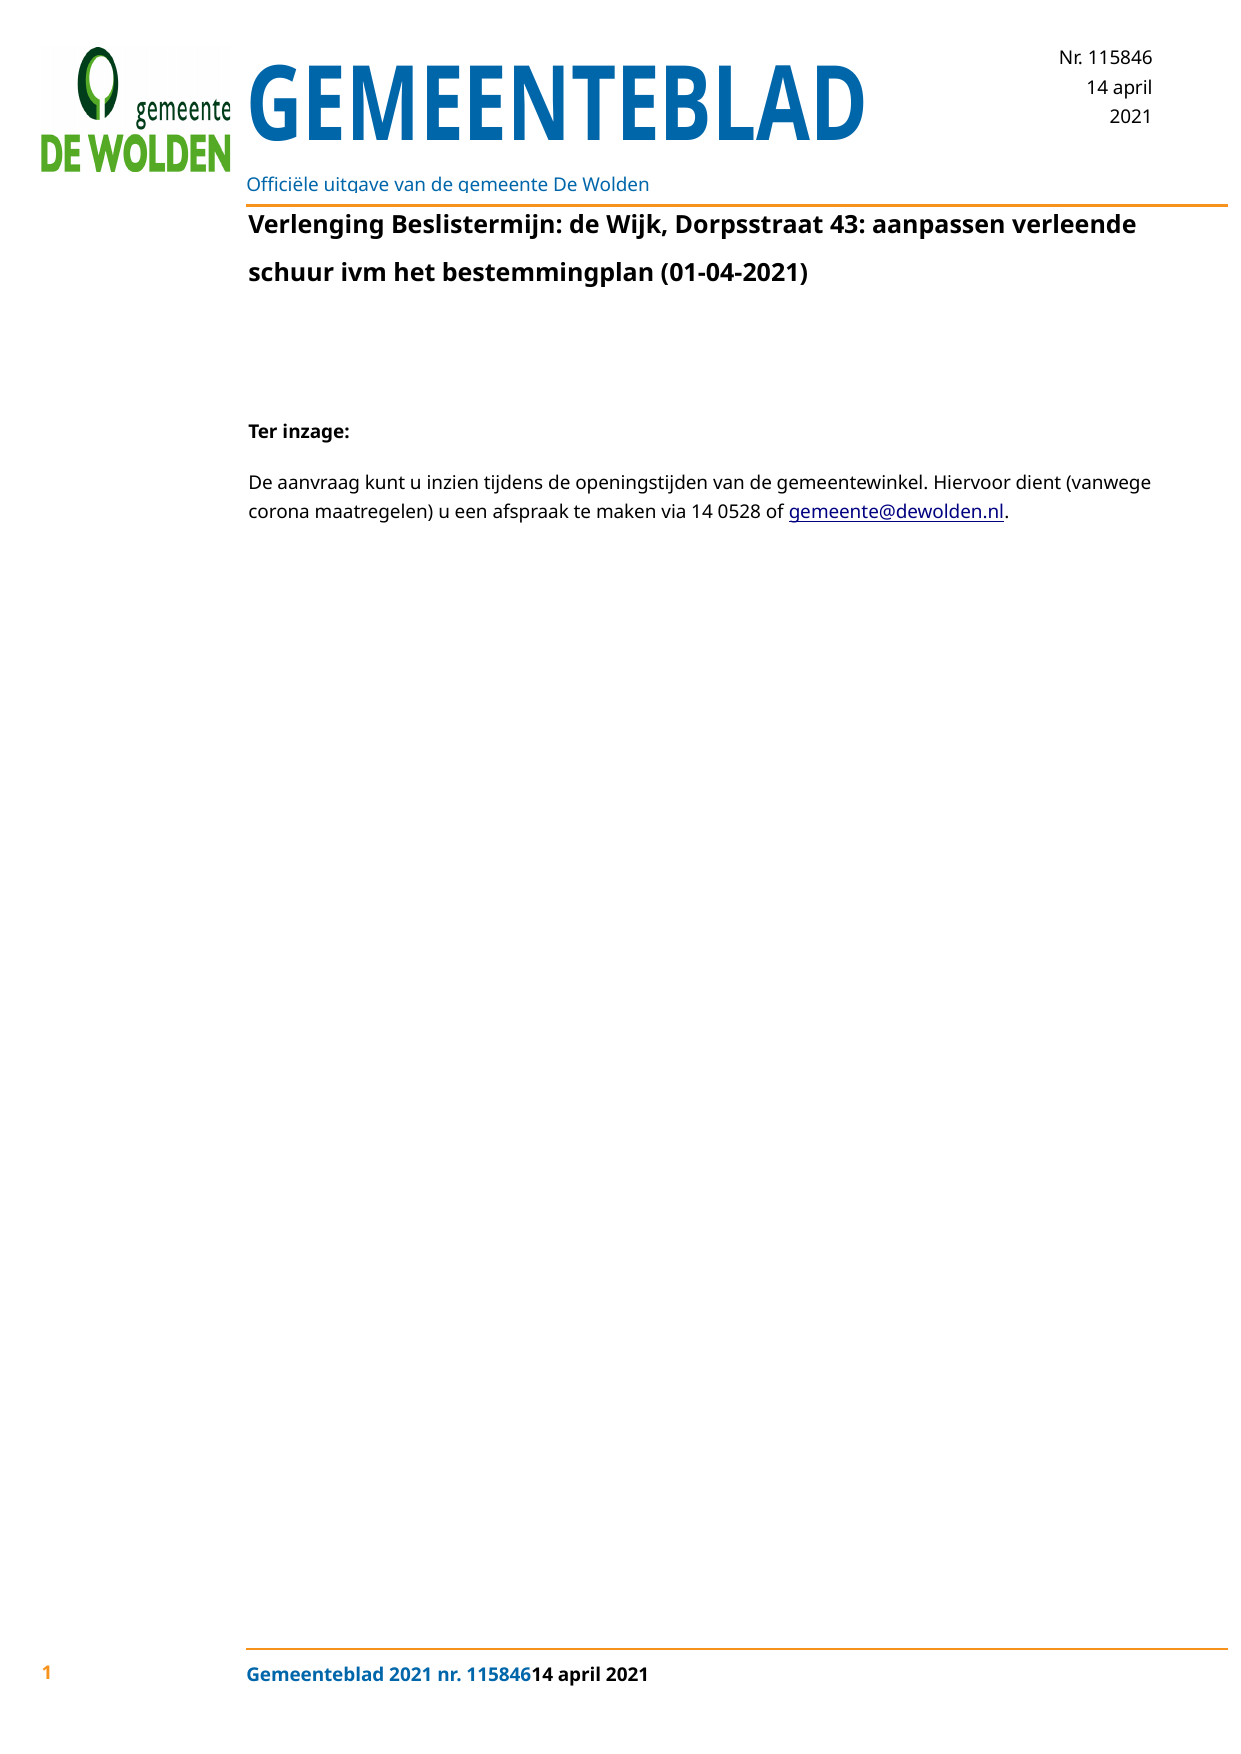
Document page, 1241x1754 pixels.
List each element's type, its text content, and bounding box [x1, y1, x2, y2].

text Verlenging Beslistermijn: de Wijk, Dorpsstraat 43: aanpassen verleende schuur ivm het bestemmingplan (01-04-2021) [248, 207, 1152, 288]
text Ter inzage: [248, 419, 1152, 444]
text De aanvraag kunt u inzien tijdens de openingstijden van de gemeentewinkel. Hiervoor dient (vanwege corona maatregelen) u een afspraak te maken via 14 0528 of gemeente@dewolden.nl. [248, 469, 1152, 524]
picture [41, 47, 231, 172]
